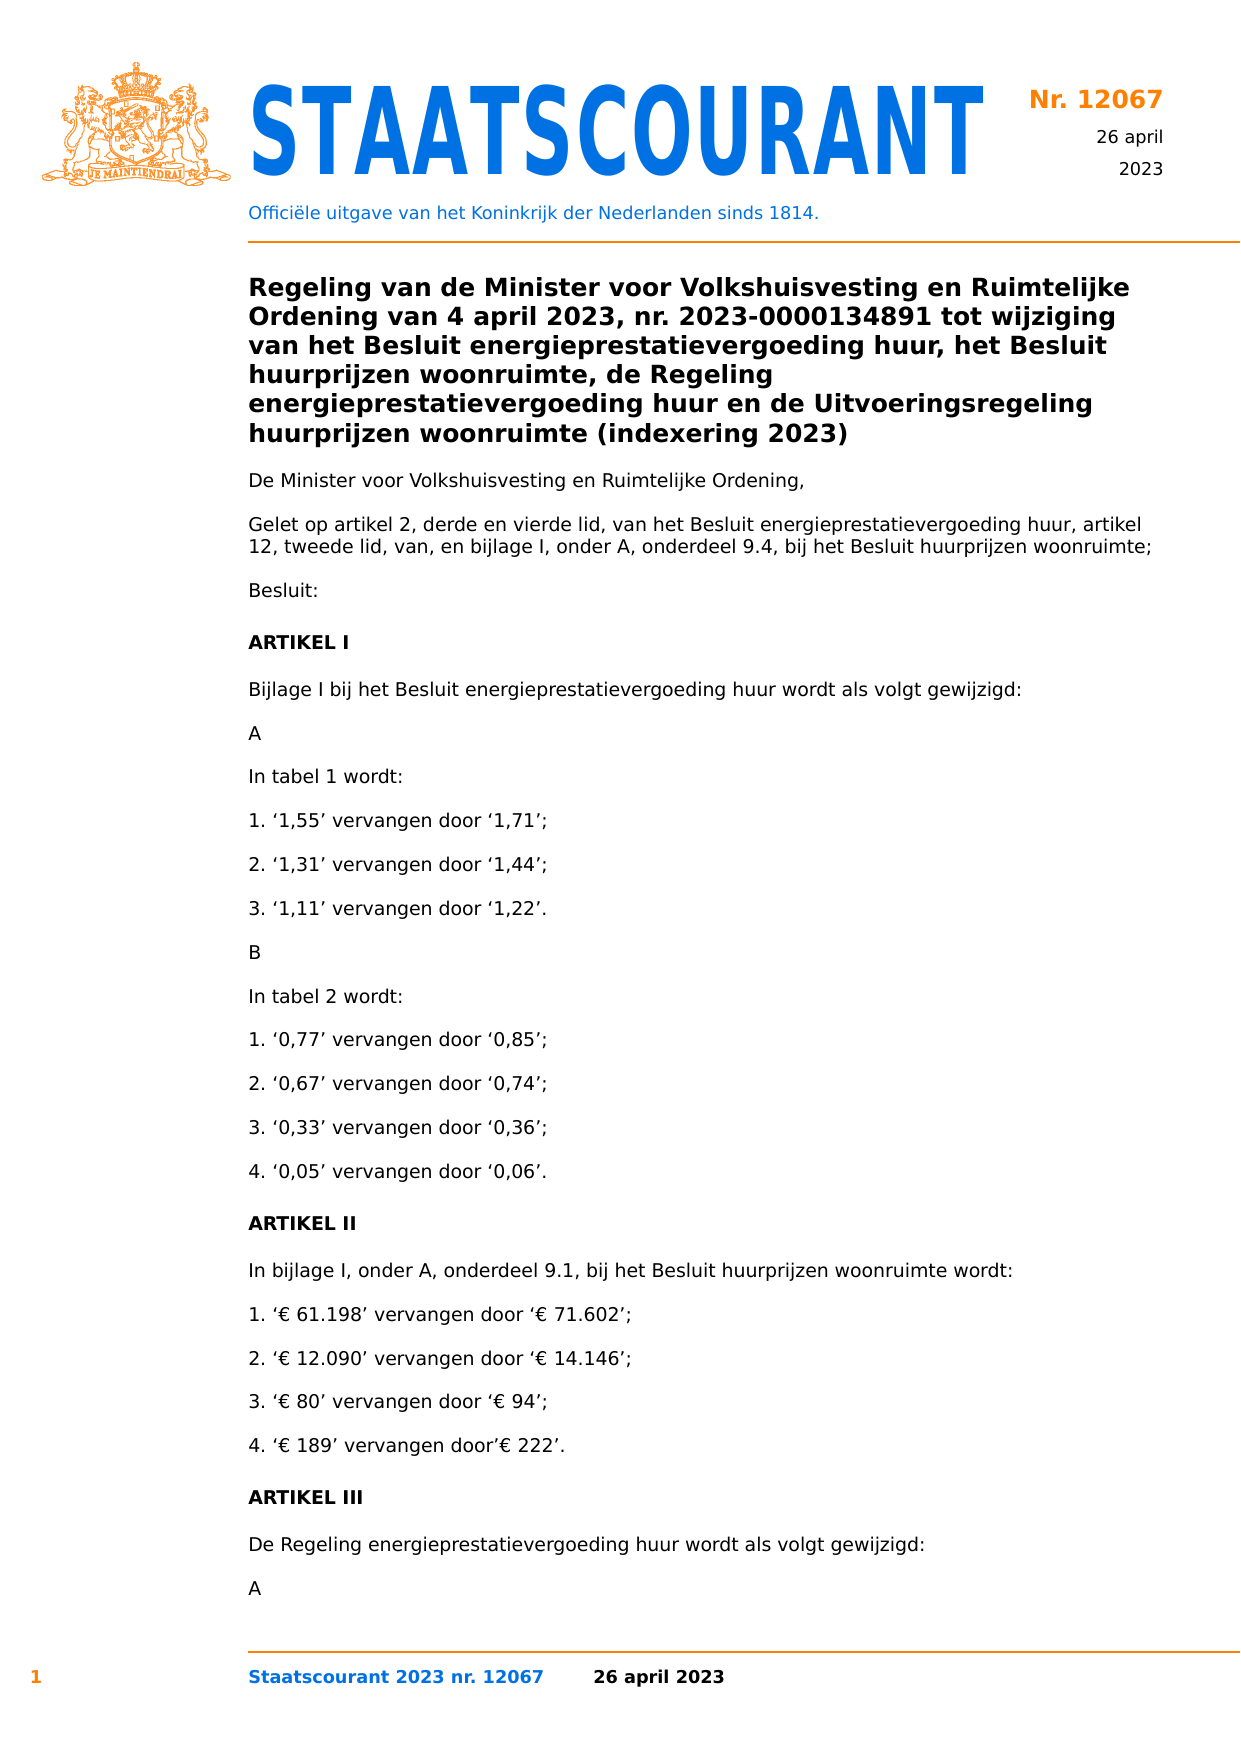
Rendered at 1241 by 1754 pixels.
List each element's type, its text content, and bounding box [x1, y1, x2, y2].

text 1. ‘1,55’ vervangen door ‘1,71’; [248, 810, 1163, 832]
text 2. ‘1,31’ vervangen door ‘1,44’; [248, 854, 1163, 876]
text A [248, 722, 1163, 744]
subtitle ARTIKEL II [248, 1213, 1163, 1235]
text 1. ‘0,77’ vervangen door ‘0,85’; [248, 1029, 1163, 1051]
text 2. ‘0,67’ vervangen door ‘0,74’; [248, 1073, 1163, 1095]
table_cell Officiële uitgave van het Koninkrijk der Nederlanden sinds 1814. [248, 203, 1240, 241]
text 3. ‘0,33’ vervangen door ‘0,36’; [248, 1117, 1163, 1139]
table_header [25, 62, 248, 241]
text 1. ‘€ 61.198’ vervangen door ‘€ 71.602’; [248, 1304, 1163, 1326]
text Bijlage I bij het Besluit energieprestatievergoeding huur wordt als volgt gewijzigd: [248, 678, 1163, 701]
text In tabel 2 wordt: [248, 986, 1163, 1007]
text 2. ‘€ 12.090’ vervangen door ‘€ 14.146’; [248, 1348, 1163, 1369]
subtitle ARTIKEL I [248, 632, 1163, 653]
text De Minister voor Volkshuisvesting en Ruimtelijke Ordening, [248, 470, 1163, 492]
text In bijlage I, onder A, onderdeel 9.1, bij het Besluit huurprijzen woonruimte wordt: [248, 1260, 1163, 1282]
text 3. ‘€ 80’ vervangen door ‘€ 94’; [248, 1391, 1163, 1413]
text 4. ‘€ 189’ vervangen door’€ 222’. [248, 1435, 1163, 1457]
text Gelet op artikel 2, derde en vierde lid, van het Besluit energieprestatievergoeding huur, artikel 12, tweede lid, van, en bijlage I, onder A, onderdeel 9.4, bij het Besluit huurprijzen woonruimte; [248, 514, 1163, 558]
table_cell 2023 [998, 153, 1240, 203]
text 4. ‘0,05’ vervangen door ‘0,06’. [248, 1161, 1163, 1183]
text A [248, 1578, 1163, 1600]
text Besluit: [248, 579, 1163, 602]
picture [41, 62, 231, 186]
subtitle ARTIKEL III [248, 1487, 1163, 1509]
table_cell 26 april [998, 121, 1240, 153]
table_header STAATSCOURANT [248, 62, 998, 203]
text De Regeling energieprestatievergoeding huur wordt als volgt gewijzigd: [248, 1534, 1163, 1556]
subtitle Regeling van de Minister voor Volkshuisvesting en Ruimtelijke Ordening van 4 april 2023, nr. 2023-0000134891 tot wijziging van het Besluit energieprestatievergoeding huur, het Besluit huurprijzen woonruimte, de Regeling energieprestatievergoeding huur en de Uitvoeringsregeling huurprijzen woonruimte (indexering 2023) [248, 273, 1163, 448]
text 3. ‘1,11’ vervangen door ‘1,22’. [248, 898, 1163, 920]
text B [248, 942, 1163, 964]
table_header Nr. 12067 [998, 62, 1240, 121]
text In tabel 1 wordt: [248, 766, 1163, 788]
